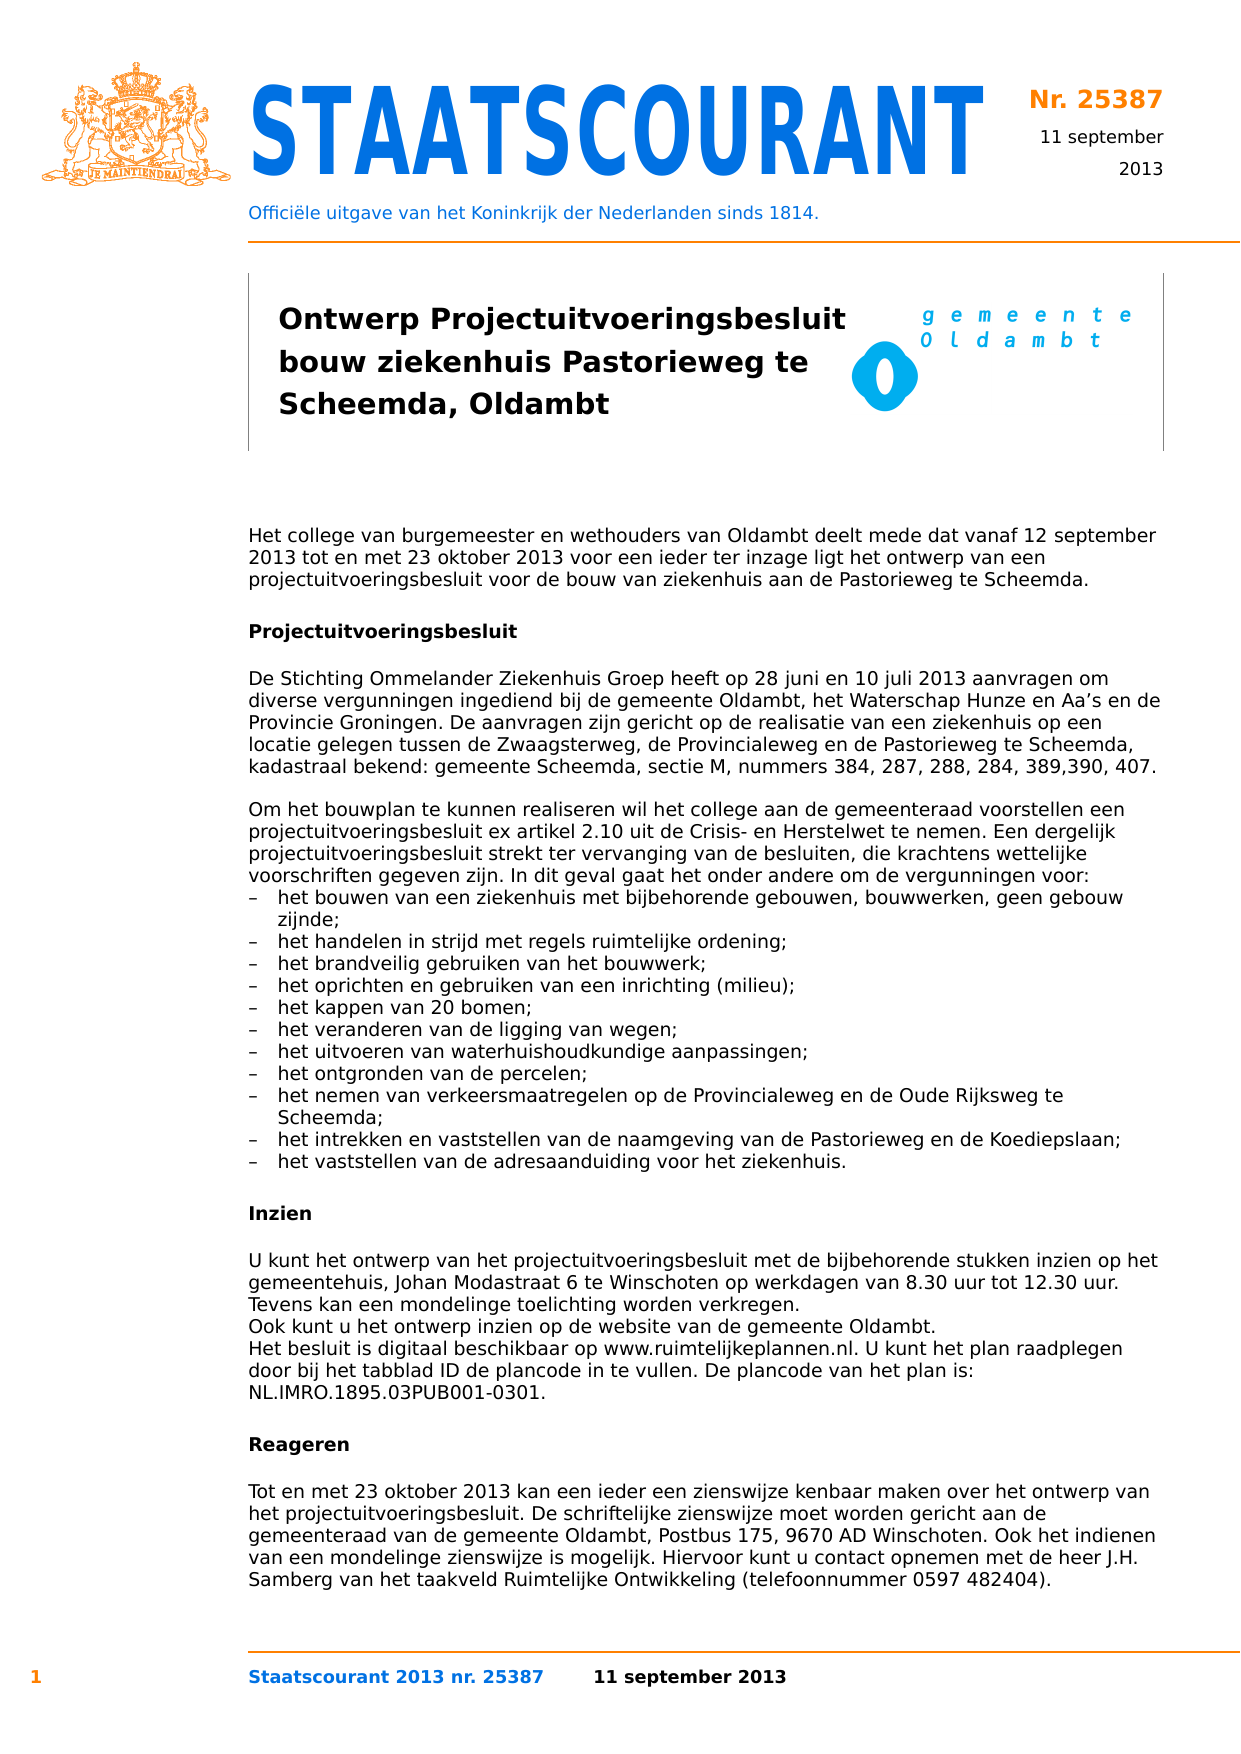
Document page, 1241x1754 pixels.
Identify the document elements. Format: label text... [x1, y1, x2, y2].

table_header [25, 62, 248, 241]
table_cell Officiële uitgave van het Koninkrijk der Nederlanden sinds 1814. [248, 203, 1240, 241]
text – het vaststellen van de adresaanduiding voor het ziekenhuis. [248, 1151, 1163, 1173]
text – het brandveilig gebruiken van het bouwwerk; [248, 953, 1163, 975]
text – het ontgronden van de percelen; [248, 1063, 1163, 1085]
text De Stichting Ommelander Ziekenhuis Groep heeft op 28 juni en 10 juli 2013 aanvragen om diverse vergunningen ingediend bij de gemeente Oldambt, het Waterschap Hunze en Aa’s en de Provincie Groningen. De aanvragen zijn gericht op de realisatie van een ziekenhuis op een locatie gelegen tussen de Zwaagsterweg, de Provincialeweg en de Pastorieweg te Scheemda, kadastraal bekend: gemeente Scheemda, sectie M, nummers 384, 287, 288, 284, 389,390, 407. [248, 668, 1163, 777]
text – het intrekken en vaststellen van de naamgeving van de Pastorieweg en de Koediepslaan; [248, 1129, 1163, 1151]
text Het besluit is digitaal beschikbaar op www.ruimtelijkeplannen.nl. U kunt het plan raadplegen door bij het tabblad ID de plancode in te vullen. De plancode van het plan is: NL.IMRO.1895.03PUB001-0301. [248, 1338, 1163, 1404]
text Ook kunt u het ontwerp inzien op de website van de gemeente Oldambt. [248, 1316, 1163, 1338]
table_header STAATSCOURANT [248, 62, 998, 203]
text – het veranderen van de ligging van wegen; [248, 1019, 1163, 1041]
text – het uitvoeren van waterhuishoudkundige aanpassingen; [248, 1041, 1163, 1063]
subtitle Ontwerp Projectuitvoeringsbesluit bouw ziekenhuis Pastorieweg te Scheemda, Oldambt [249, 273, 1163, 451]
table_header Nr. 25387 [998, 62, 1240, 121]
text Tot en met 23 oktober 2013 kan een ieder een zienswijze kenbaar maken over het ontwerp van het projectuitvoeringsbesluit. De schriftelijke zienswijze moet worden gericht aan de gemeenteraad van de gemeente Oldambt, Postbus 175, 9670 AD Winschoten. Ook het indienen van een mondelinge zienswijze is mogelijk. Hiervoor kunt u contact opnemen met de heer J.H. Samberg van het taakveld Ruimtelijke Ontwikkeling (telefoonnummer 0597 482404). [248, 1481, 1163, 1591]
text – het oprichten en gebruiken van een inrichting (milieu); [248, 975, 1163, 997]
text U kunt het ontwerp van het projectuitvoeringsbesluit met de bijbehorende stukken inzien op het gemeentehuis, Johan Modastraat 6 te Winschoten op werkdagen van 8.30 uur tot 12.30 uur. Tevens kan een mondelinge toelichting worden verkregen. [248, 1250, 1163, 1316]
table_cell 2013 [998, 153, 1240, 203]
text – het kappen van 20 bomen; [248, 997, 1163, 1019]
text Het college van burgemeester en wethouders van Oldambt deelt mede dat vanaf 12 september 2013 tot en met 23 oktober 2013 voor een ieder ter inzage ligt het ontwerp van een projectuitvoeringsbesluit voor de bouw van ziekenhuis aan de Pastorieweg te Scheemda. [248, 525, 1163, 591]
table_cell 11 september [998, 121, 1240, 153]
picture [41, 62, 231, 186]
picture [850, 302, 1134, 415]
text – het handelen in strijd met regels ruimtelijke ordening; [248, 931, 1163, 953]
text – het nemen van verkeersmaatregelen op de Provincialeweg en de Oude Rijksweg te Scheemda; [248, 1085, 1163, 1129]
subtitle Projectuitvoeringsbesluit [248, 621, 1163, 643]
subtitle Inzien [248, 1203, 1163, 1225]
text – het bouwen van een ziekenhuis met bijbehorende gebouwen, bouwwerken, geen gebouw zijnde; [248, 887, 1163, 931]
text Om het bouwplan te kunnen realiseren wil het college aan de gemeenteraad voorstellen een projectuitvoeringsbesluit ex artikel 2.10 uit de Crisis- en Herstelwet te nemen. Een dergelijk projectuitvoeringsbesluit strekt ter vervanging van de besluiten, die krachtens wettelijke voorschriften gegeven zijn. In dit geval gaat het onder andere om de vergunningen voor: [248, 799, 1163, 887]
subtitle Reageren [248, 1434, 1163, 1456]
